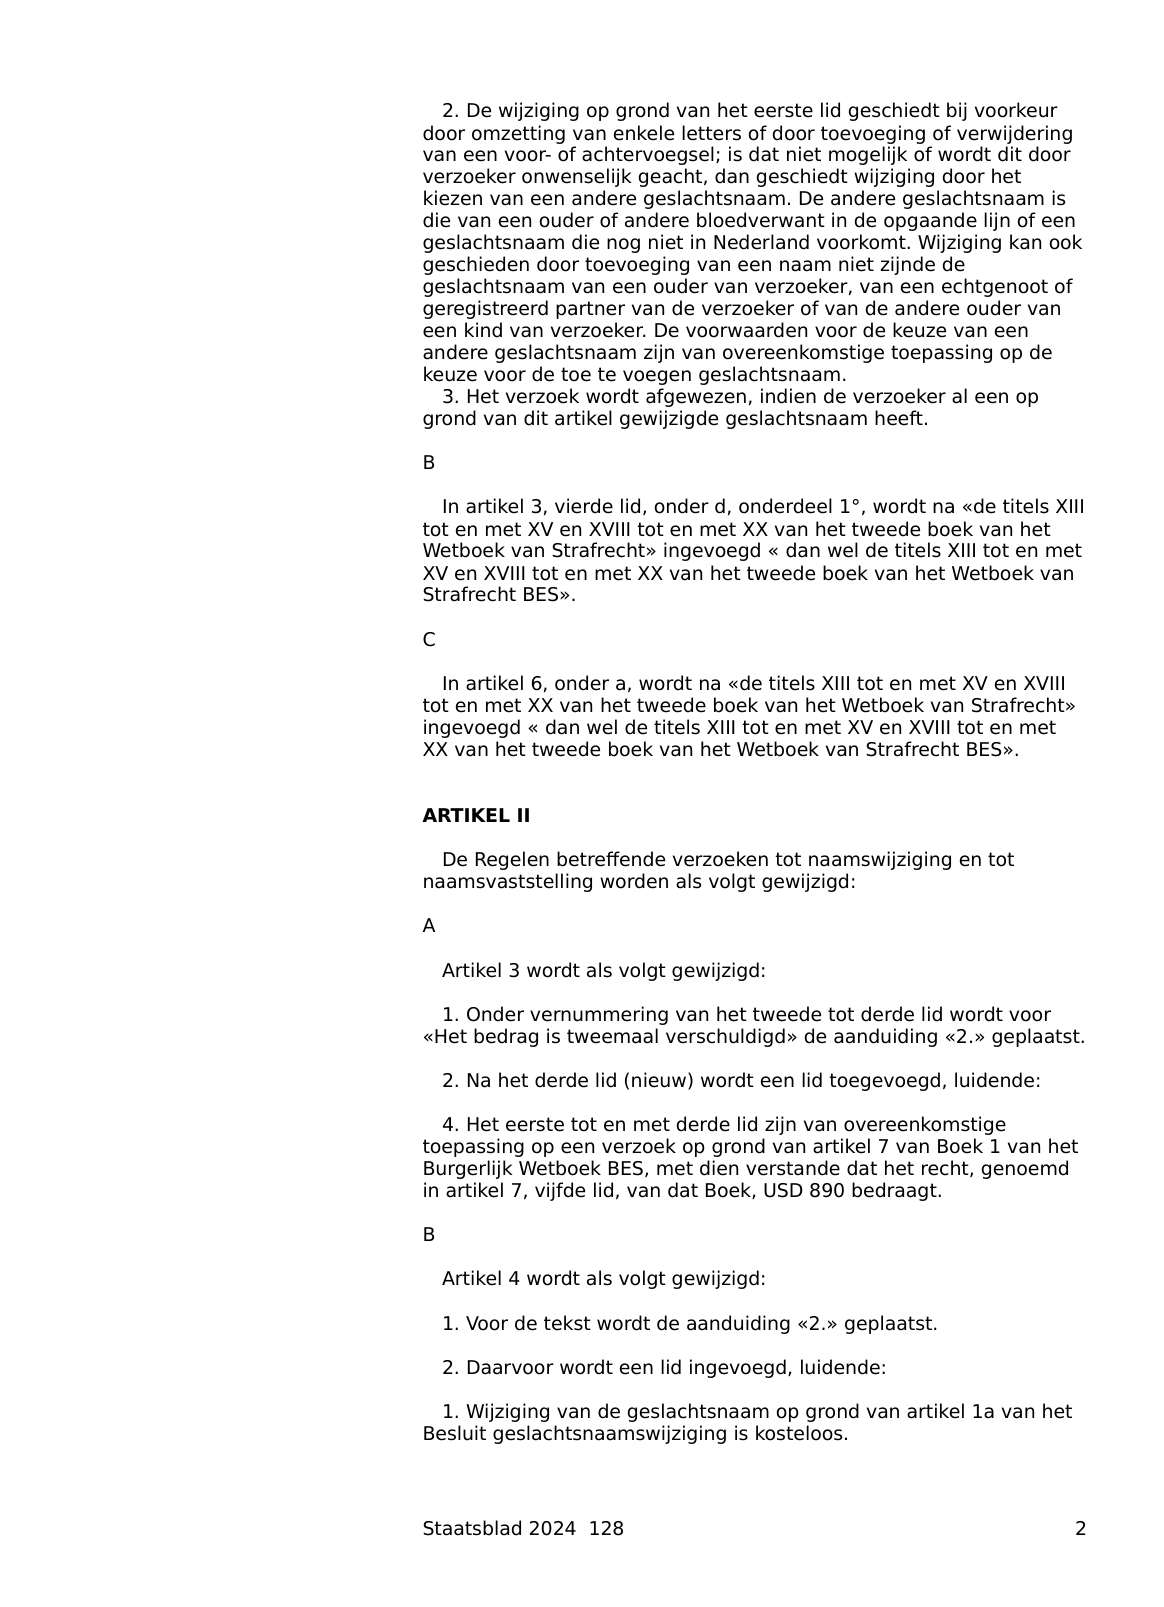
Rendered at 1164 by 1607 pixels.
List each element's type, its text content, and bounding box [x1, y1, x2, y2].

subtitle ARTIKEL II [422, 805, 1087, 827]
text In artikel 3, vierde lid, onder d, onderdeel 1°, wordt na «de titels XIII tot en met XV en XVIII tot en met XX van het tweede boek van het Wetboek van Strafrecht» ingevoegd « dan wel de titels XIII tot en met XV en XVIII tot en met XX van het tweede boek van het Wetboek van Strafrecht BES». [422, 496, 1087, 606]
text Artikel 4 wordt als volgt gewijzigd: [422, 1268, 1087, 1290]
text 4. Het eerste tot en met derde lid zijn van overeenkomstige toepassing op een verzoek op grond van artikel 7 van Boek 1 van het Burgerlijk Wetboek BES, met dien verstande dat het recht, genoemd in artikel 7, vijfde lid, van dat Boek, USD 890 bedraagt. [422, 1114, 1087, 1202]
text 2. Na het derde lid (nieuw) wordt een lid toegevoegd, luidende: [422, 1070, 1087, 1092]
text In artikel 6, onder a, wordt na «de titels XIII tot en met XV en XVIII tot en met XX van het tweede boek van het Wetboek van Strafrecht» ingevoegd « dan wel de titels XIII tot en met XV en XVIII tot en met XX van het tweede boek van het Wetboek van Strafrecht BES». [422, 673, 1087, 761]
text 3. Het verzoek wordt afgewezen, indien de verzoeker al een op grond van dit artikel gewijzigde geslachtsnaam heeft. [422, 386, 1087, 430]
text 2. De wijziging op grond van het eerste lid geschiedt bij voorkeur door omzetting van enkele letters of door toevoeging of verwijdering van een voor- of achtervoegsel; is dat niet mogelijk of wordt dit door verzoeker onwenselijk geacht, dan geschiedt wijziging door het kiezen van een andere geslachtsnaam. De andere geslachtsnaam is die van een ouder of andere bloedverwant in de opgaande lijn of een geslachtsnaam die nog niet in Nederland voorkomt. Wijziging kan ook geschieden door toevoeging van een naam niet zijnde de geslachtsnaam van een ouder van verzoeker, van een echtgenoot of geregistreerd partner van de verzoeker of van de andere ouder van een kind van verzoeker. De voorwaarden voor de keuze van een andere geslachtsnaam zijn van overeenkomstige toepassing op de keuze voor de toe te voegen geslachtsnaam. [422, 100, 1087, 386]
text 1. Onder vernummering van het tweede tot derde lid wordt voor «Het bedrag is tweemaal verschuldigd» de aanduiding «2.» geplaatst. [422, 1004, 1087, 1048]
text 1. Wijziging van de geslachtsnaam op grond van artikel 1a van het Besluit geslachtsnaamswijziging is kosteloos. [422, 1401, 1087, 1445]
text 2. Daarvoor wordt een lid ingevoegd, luidende: [422, 1357, 1087, 1378]
text 1. Voor de tekst wordt de aanduiding «2.» geplaatst. [422, 1312, 1087, 1334]
text Artikel 3 wordt als volgt gewijzigd: [422, 959, 1087, 981]
text B [422, 1224, 1087, 1246]
text A [422, 915, 1087, 937]
text B [422, 452, 1087, 474]
text De Regelen betreffende verzoeken tot naamswijziging en tot naamsvaststelling worden als volgt gewijzigd: [422, 849, 1087, 893]
text C [422, 628, 1087, 651]
